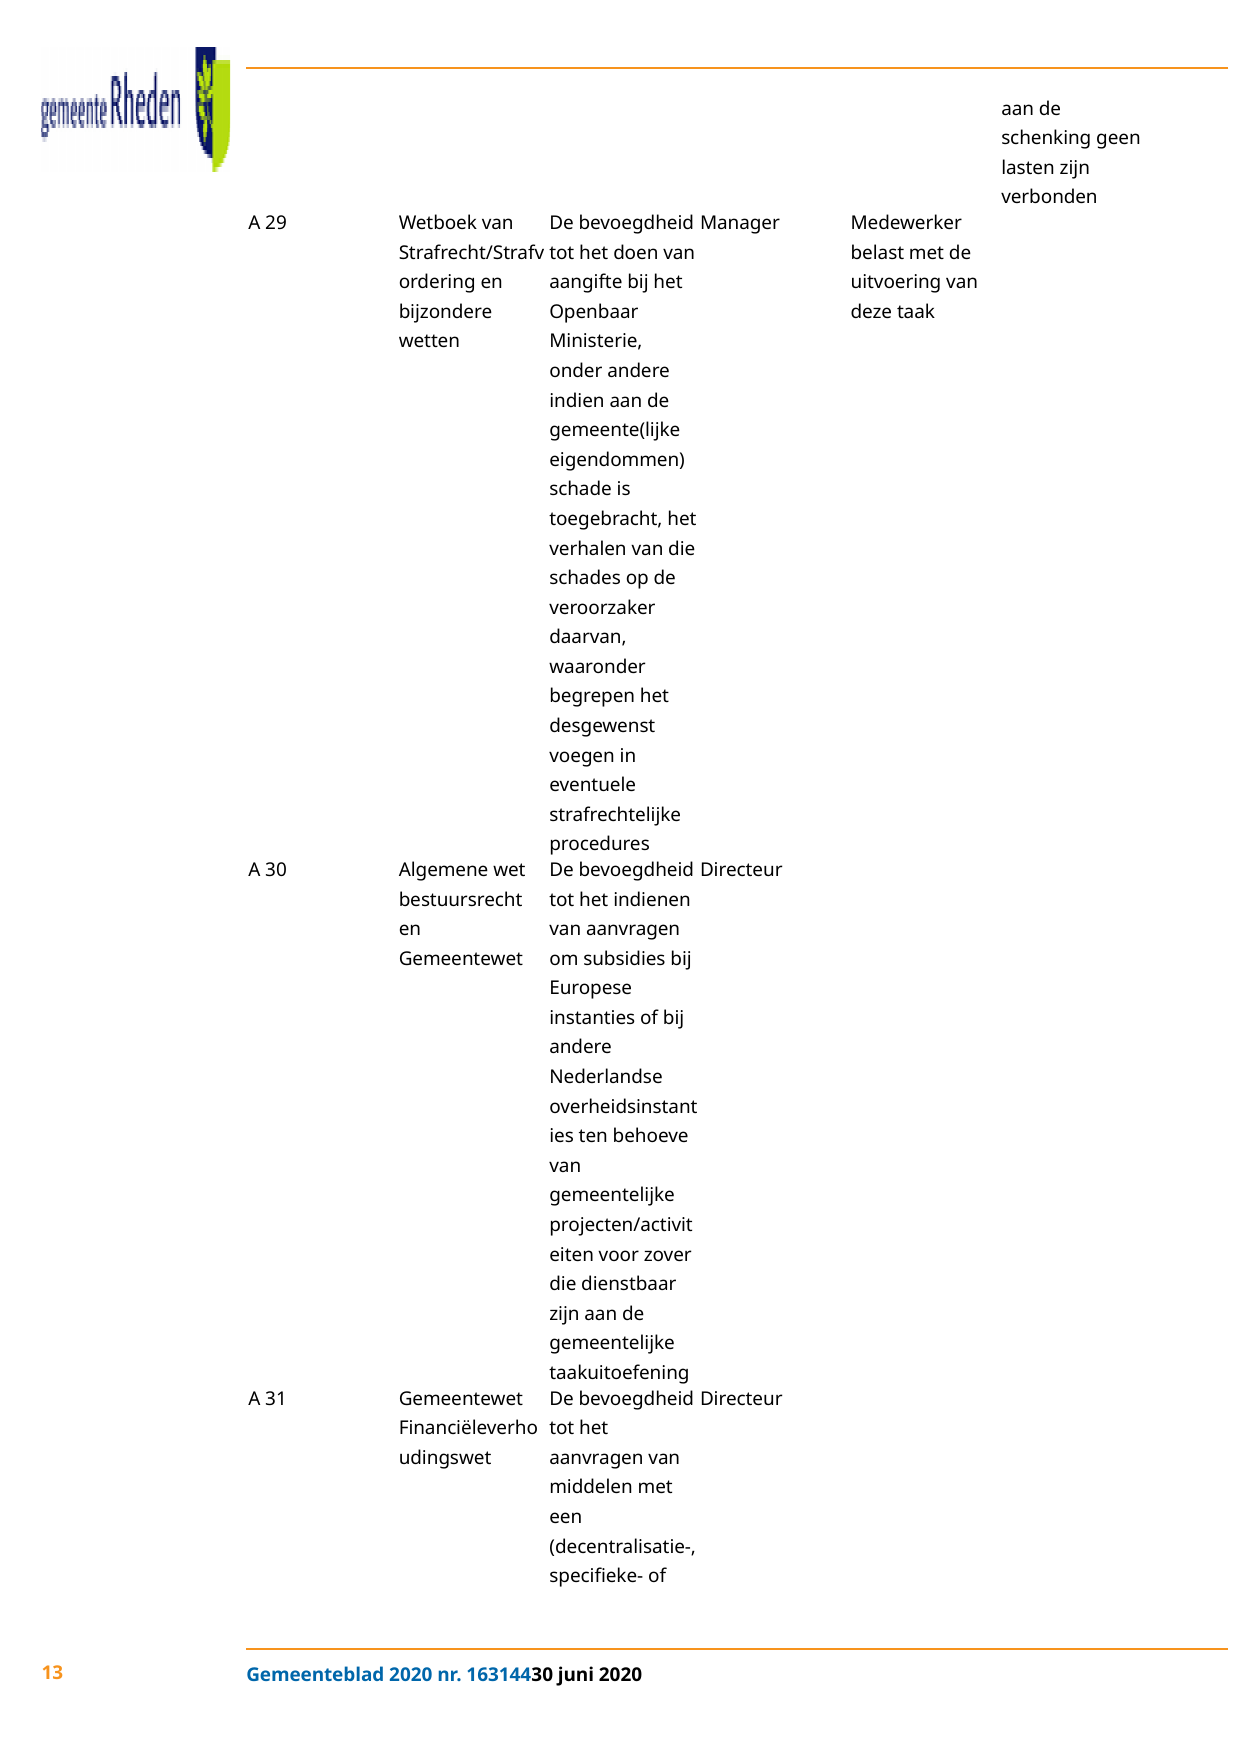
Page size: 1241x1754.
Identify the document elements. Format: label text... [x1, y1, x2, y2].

table_cell De bevoegdheid tot het doen van aangifte bij het Openbaar Ministerie, onder andere indien aan de gemeente(lijke eigendommen) schade is toegebracht, het verhalen van die schades op de veroorzaker daarvan, waaronder begrepen het desgewenst voegen in eventuele strafrechtelijke procedures [549, 209, 700, 856]
table_cell Medewerker belast met de uitvoering van deze taak [850, 209, 1001, 856]
table_cell De bevoegdheid tot het aanvragen van middelen met een (decentralisatie-, specifieke- of [549, 1385, 700, 1588]
table_cell Directeur [700, 856, 850, 1385]
table_cell Algemene wet bestuursrecht en Gemeentewet [399, 856, 549, 1385]
table_cell Gemeentewet Financiëleverhoudingswet [399, 1385, 549, 1588]
table_cell [1001, 1385, 1152, 1588]
table_cell Directeur [700, 1385, 850, 1588]
table_cell [1001, 209, 1152, 856]
table_cell [399, 95, 549, 209]
table_cell Manager [700, 209, 850, 856]
table_cell [1001, 856, 1152, 1385]
table_cell [248, 95, 398, 209]
table_cell Wetboek van Strafrecht/Strafvordering en bijzondere wetten [399, 209, 549, 856]
table_cell [549, 95, 700, 209]
table_cell [700, 95, 850, 209]
table_cell aan de schenking geen lasten zijn verbonden [1001, 95, 1152, 209]
table_cell A 29 [248, 209, 398, 856]
table_cell [850, 95, 1001, 209]
table_cell [850, 856, 1001, 1385]
table_cell De bevoegdheid tot het indienen van aanvragen om subsidies bij Europese instanties of bij andere Nederlandse overheidsinstanties ten behoeve van gemeentelijke projecten/activiteiten voor zover die dienstbaar zijn aan de gemeentelijke taakuitoefening [549, 856, 700, 1385]
table_cell A 31 [248, 1385, 398, 1588]
picture [41, 47, 231, 172]
table_cell A 30 [248, 856, 398, 1385]
table_cell [850, 1385, 1001, 1588]
